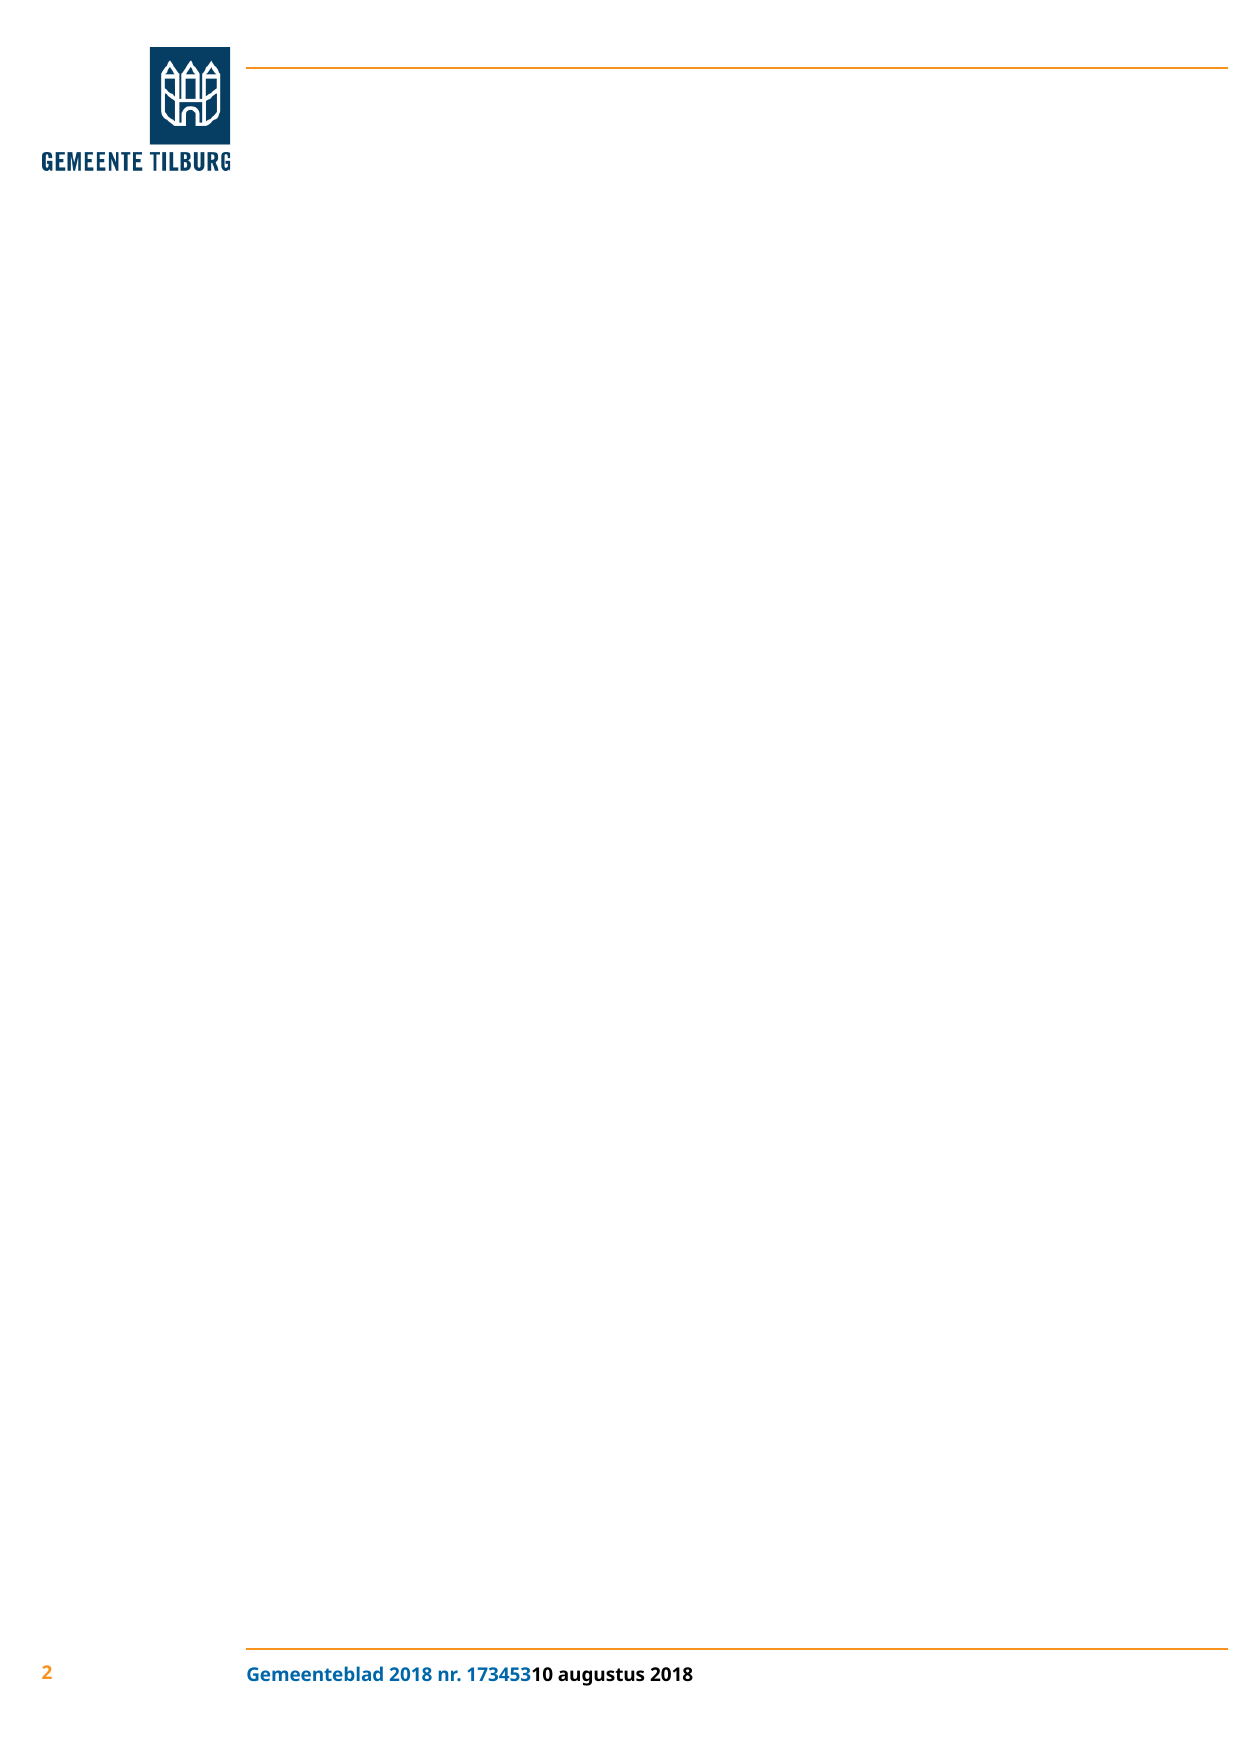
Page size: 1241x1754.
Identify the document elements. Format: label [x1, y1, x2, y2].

picture [41, 47, 231, 172]
